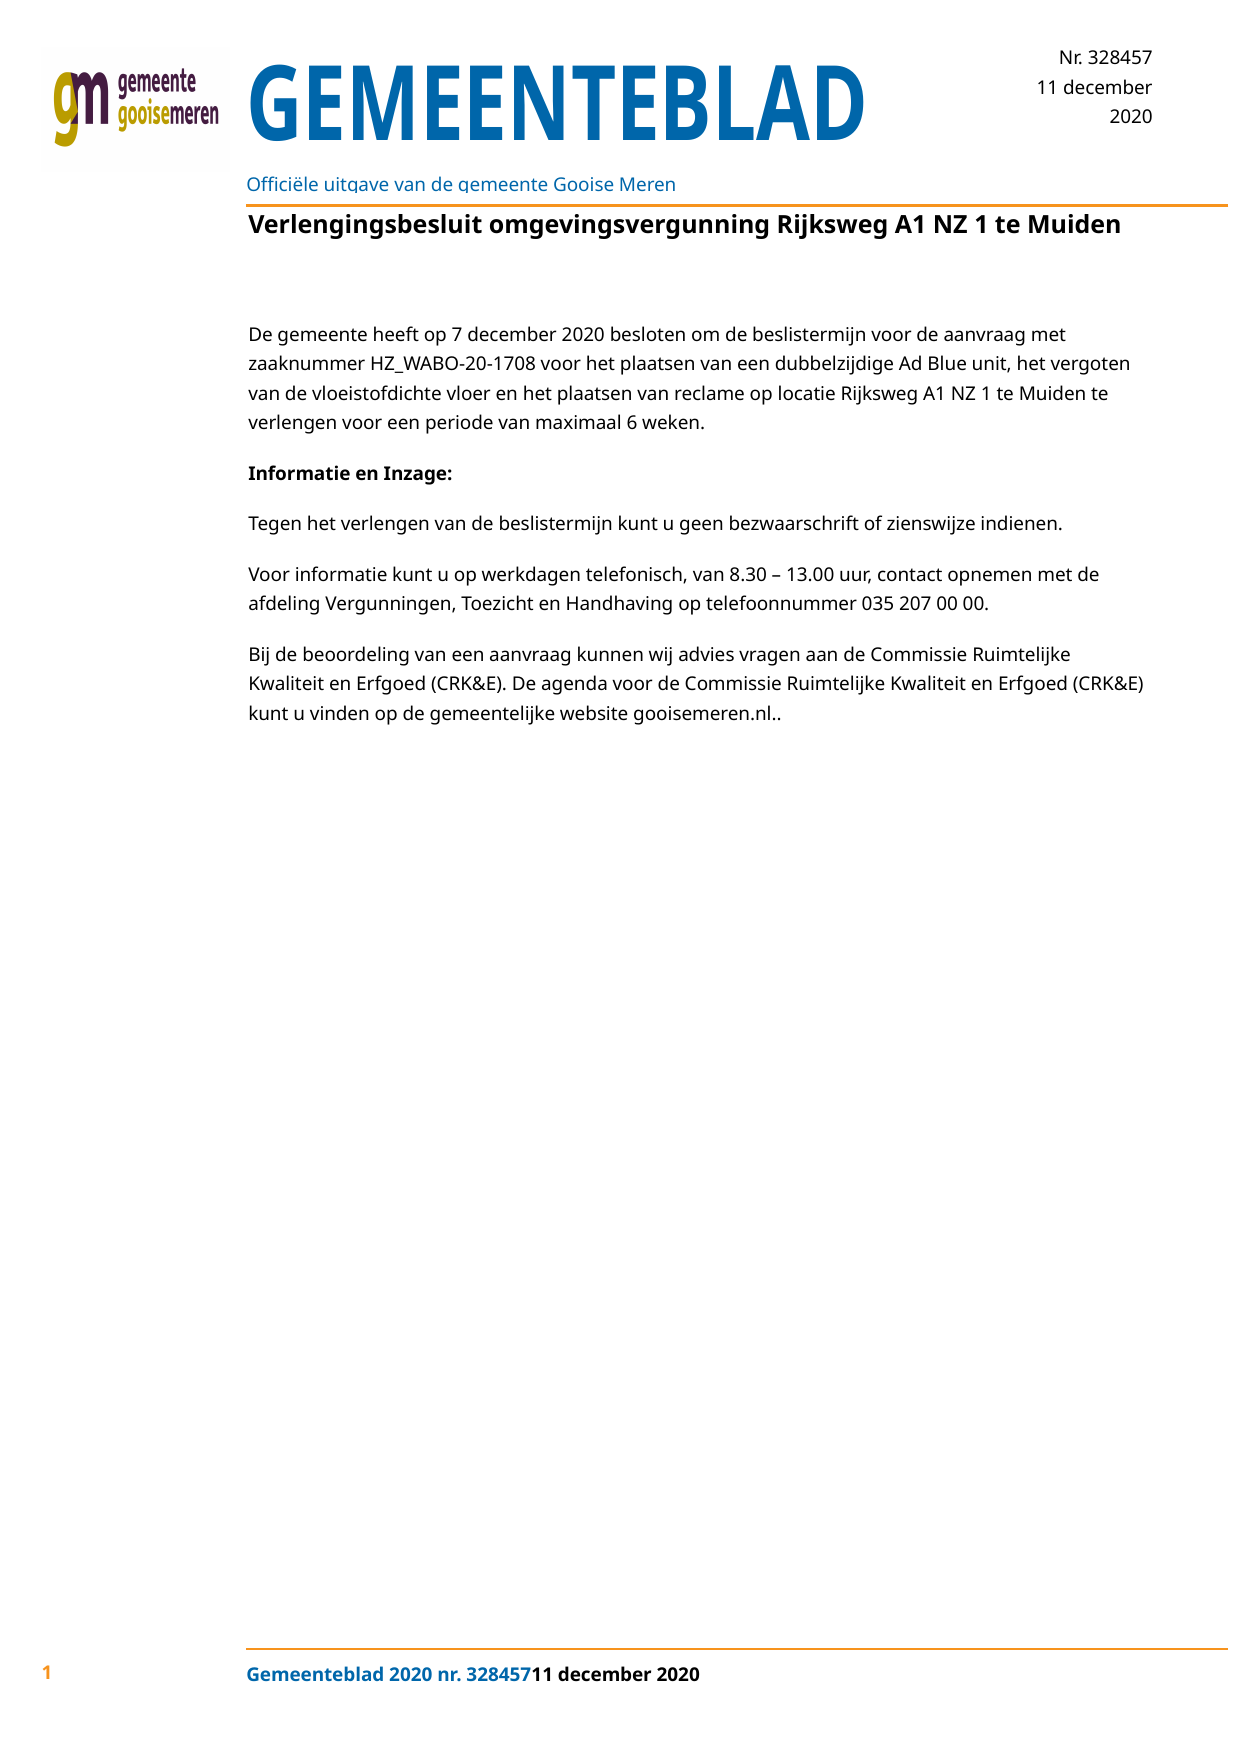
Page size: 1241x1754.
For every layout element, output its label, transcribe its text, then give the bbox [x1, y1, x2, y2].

text Informatie en Inzage: [248, 460, 1152, 486]
text De gemeente heeft op 7 december 2020 besloten om de beslistermijn voor de aanvraag met zaaknummer HZ_WABO-20-1708 voor het plaatsen van een dubbelzijdige Ad Blue unit, het vergoten van de vloeistofdichte vloer en het plaatsen van reclame op locatie Rijksweg A1 NZ 1 te Muiden te verlengen voor een periode van maximaal 6 weken. [248, 321, 1152, 435]
text Bij de beoordeling van een aanvraag kunnen wij advies vragen aan de Commissie Ruimtelijke Kwaliteit en Erfgoed (CRK&E). De agenda voor de Commissie Ruimtelijke Kwaliteit en Erfgoed (CRK&E) kunt u vinden op de gemeentelijke website gooisemeren.nl.. [248, 641, 1152, 726]
picture [41, 47, 231, 172]
text Voor informatie kunt u op werkdagen telefonisch, van 8.30 – 13.00 uur, contact opnemen met de afdeling Vergunningen, Toezicht en Handhaving op telefoonnummer 035 207 00 00. [248, 561, 1152, 616]
text Verlengingsbesluit omgevingsvergunning Rijksweg A1 NZ 1 te Muiden [248, 207, 1152, 241]
text Tegen het verlengen van de beslistermijn kunt u geen bezwaarschrift of zienswijze indienen. [248, 510, 1152, 536]
